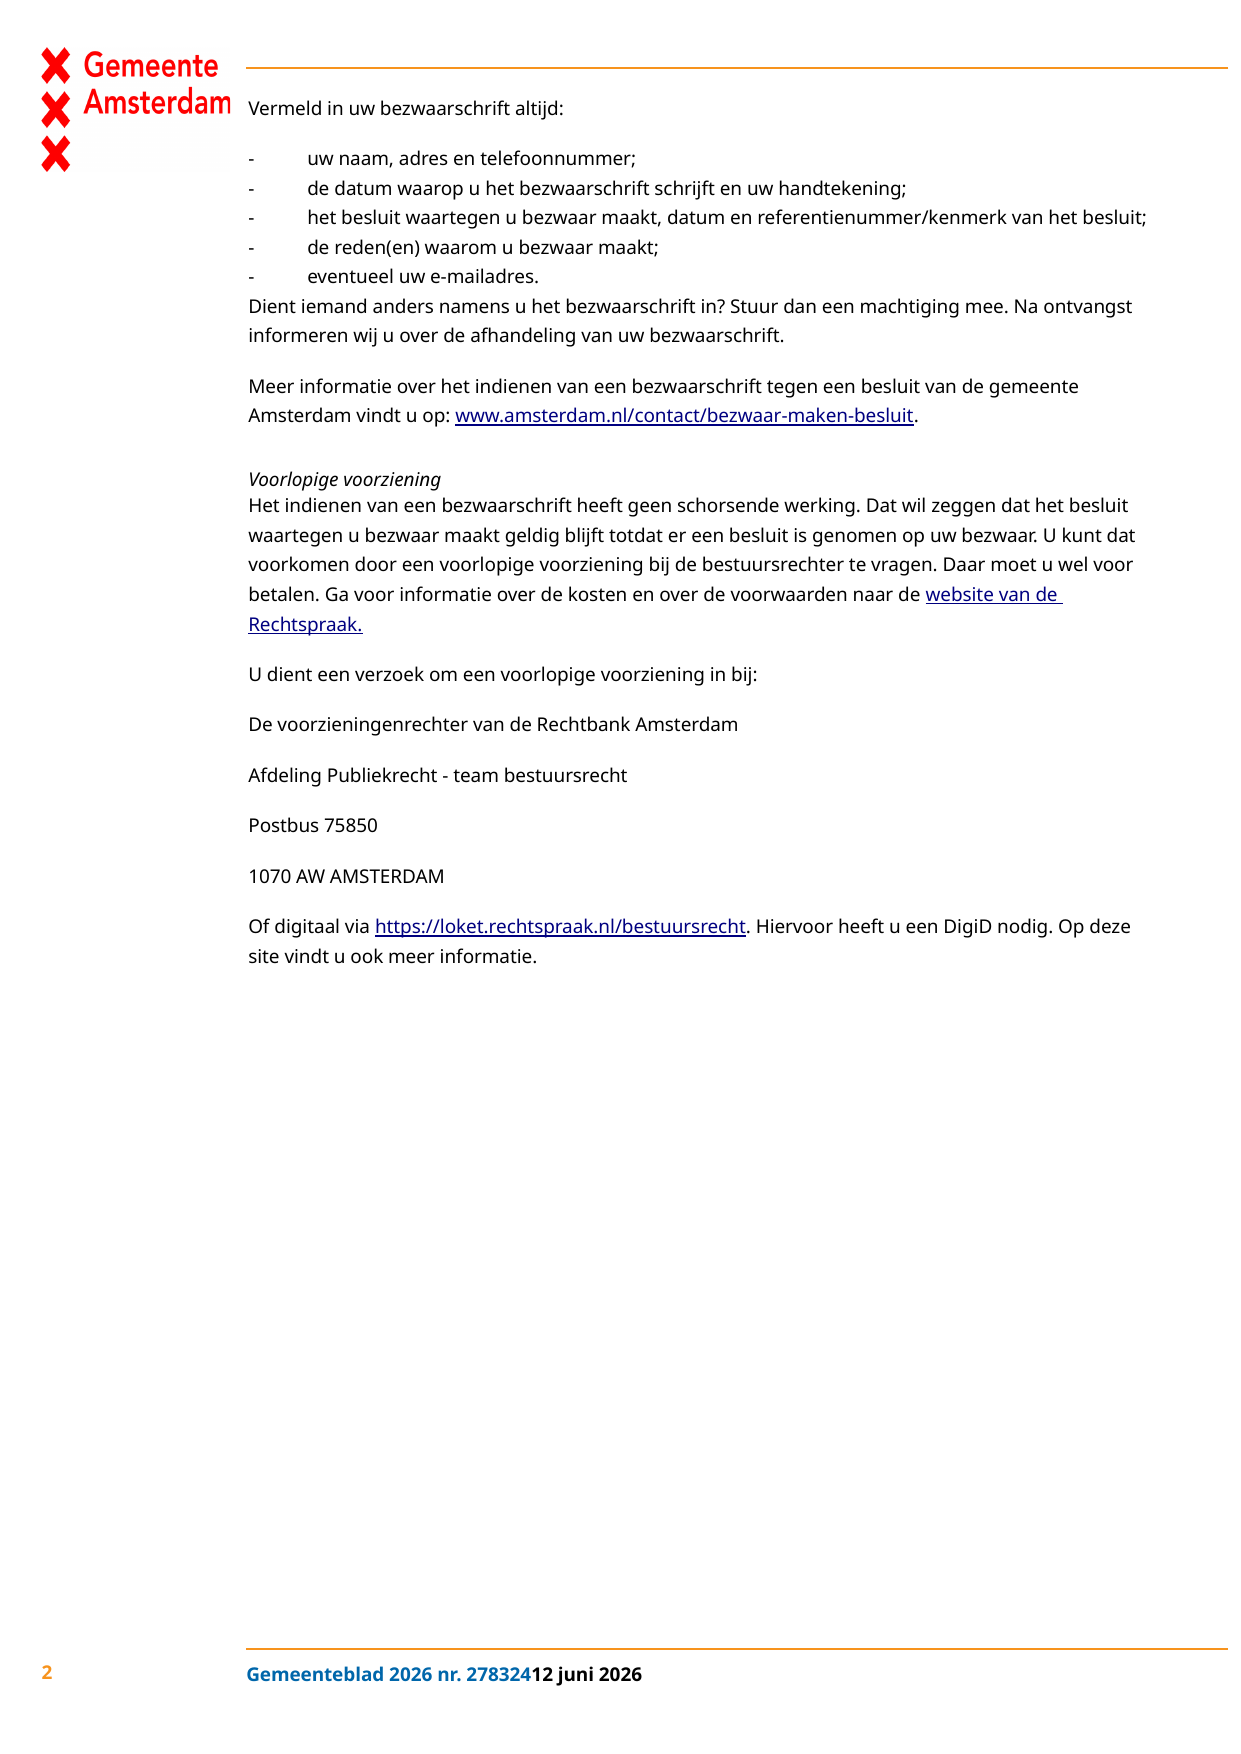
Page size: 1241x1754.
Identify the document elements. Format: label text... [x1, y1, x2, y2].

text U dient een verzoek om een voorlopige voorziening in bij: [248, 661, 1152, 687]
text Postbus 75850 [248, 812, 1152, 838]
text Het indienen van een bezwaarschrift heeft geen schorsende werking. Dat wil zeggen dat het besluit waartegen u bezwaar maakt geldig blijft totdat er een besluit is genomen op uw bezwaar. U kunt dat voorkomen door een voorlopige voorziening bij de bestuursrechter te vragen. Daar moet u wel voor betalen. Ga voor informatie over de kosten en over de voorwaarden naar de website van de Rechtspraak. [248, 492, 1152, 636]
list eventueel uw e-mailadres. [248, 263, 1152, 289]
text De voorzieningenrechter van de Rechtbank Amsterdam [248, 712, 1152, 737]
text 1070 AW AMSTERDAM [248, 863, 1152, 888]
text Vermeld in uw bezwaarschrift altijd: [248, 95, 1152, 121]
text Dient iemand anders namens u het bezwaarschrift in? Stuur dan een machtiging mee. Na ontvangst informeren wij u over de afhandeling van uw bezwaarschrift. [248, 293, 1152, 348]
list uw naam, adres en telefoonnummer; [248, 145, 1152, 171]
picture [41, 47, 231, 172]
text Voorlopige voorziening [248, 467, 1152, 492]
list de reden(en) waarom u bezwaar maakt; [248, 234, 1152, 260]
text Meer informatie over het indienen van een bezwaarschrift tegen een besluit van de gemeente Amsterdam vindt u op: www.amsterdam.nl/contact/bezwaar-maken-besluit. [248, 373, 1152, 428]
list de datum waarop u het bezwaarschrift schrijft en uw handtekening; [248, 175, 1152, 201]
list het besluit waartegen u bezwaar maakt, datum en referentienummer/kenmerk van het besluit; [248, 204, 1152, 230]
text Afdeling Publiekrecht - team bestuursrecht [248, 762, 1152, 788]
text Of digitaal via https://loket.rechtspraak.nl/bestuursrecht. Hiervoor heeft u een DigiD nodig. Op deze site vindt u ook meer informatie. [248, 913, 1152, 968]
